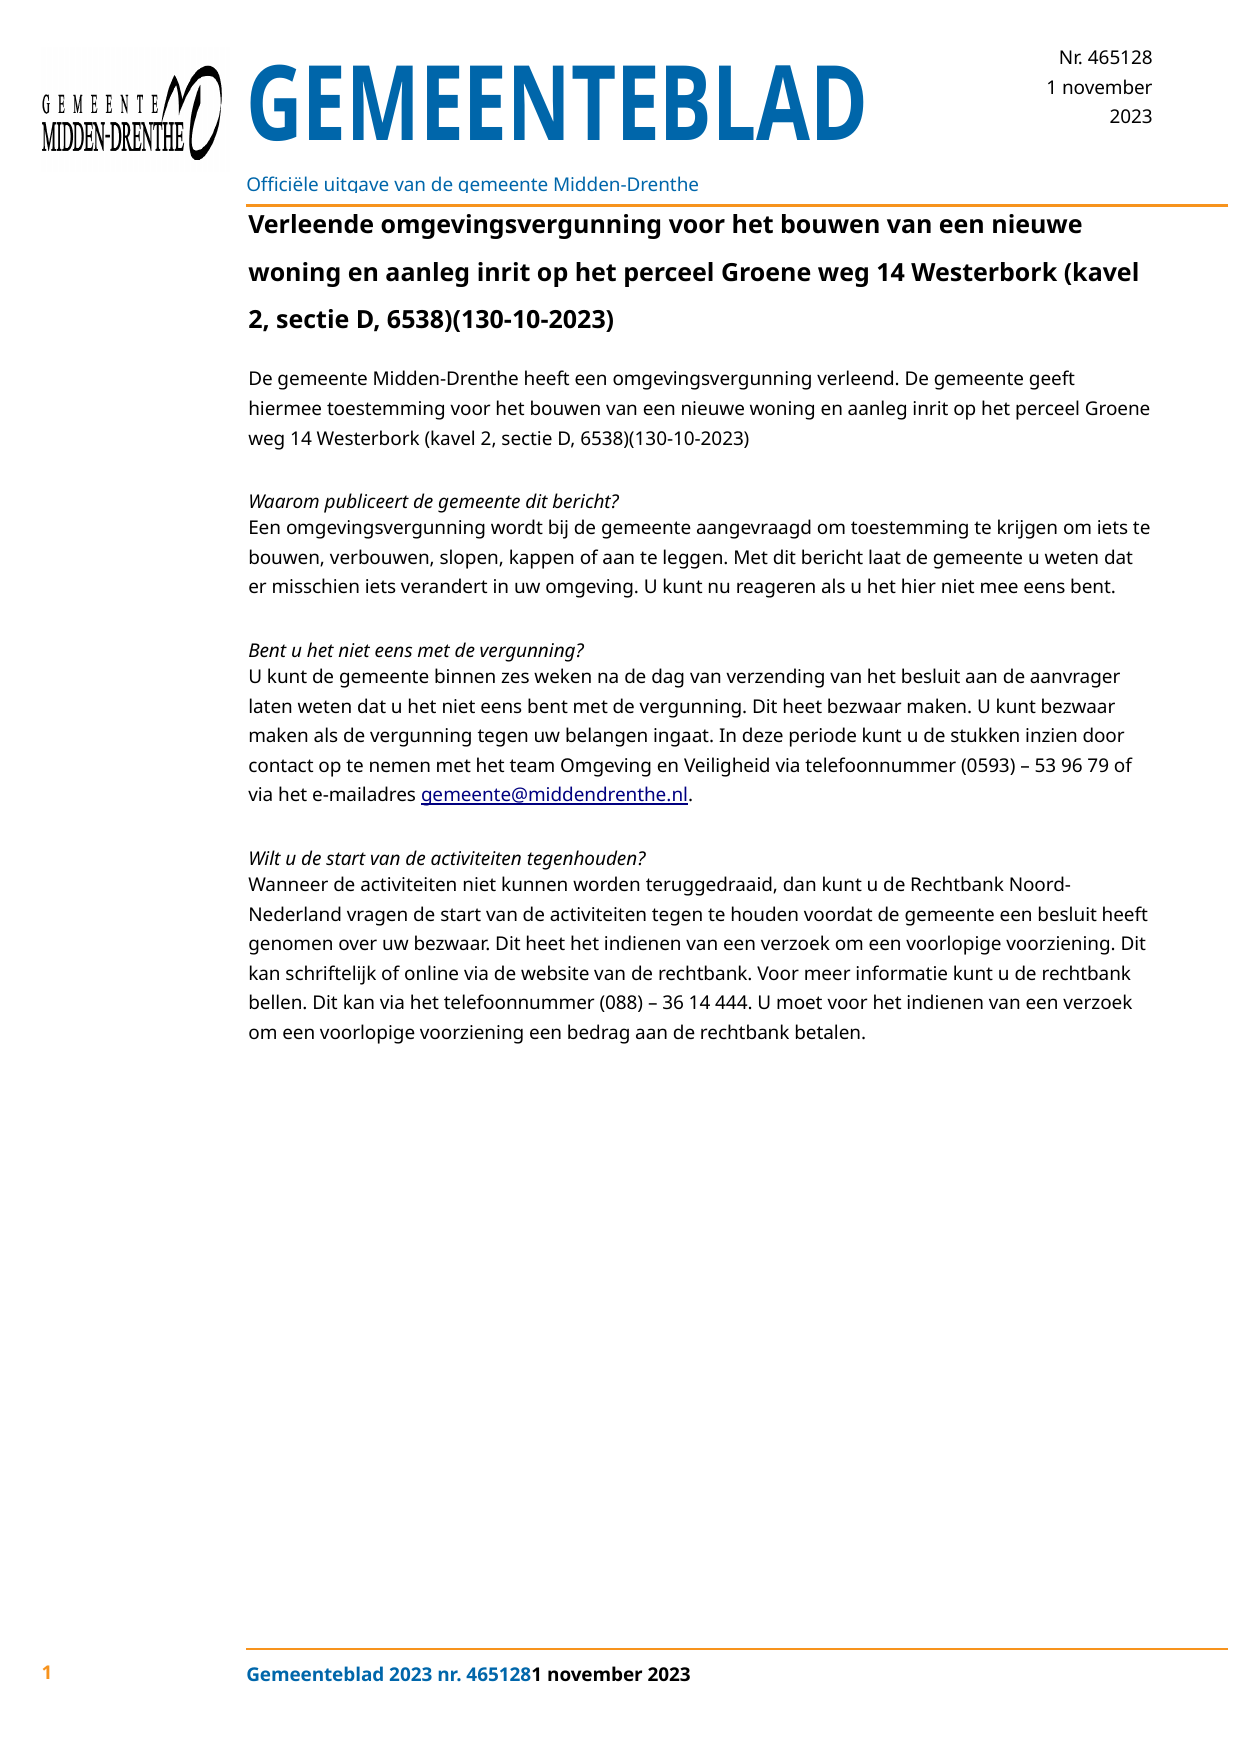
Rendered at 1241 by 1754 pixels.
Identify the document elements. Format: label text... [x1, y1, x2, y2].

text Wilt u de start van de activiteiten tegenhouden? [248, 846, 1152, 871]
text Waarom publiceert de gemeente dit bericht? [248, 489, 1152, 514]
text Bent u het niet eens met de vergunning? [248, 637, 1152, 663]
text Wanneer de activiteiten niet kunnen worden teruggedraaid, dan kunt u de Rechtbank Noord-Nederland vragen de start van de activiteiten tegen te houden voordat de gemeente een besluit heeft genomen over uw bezwaar. Dit heet het indienen van een verzoek om een voorlopige voorziening. Dit kan schriftelijk of online via de website van de rechtbank. Voor meer informatie kunt u de rechtbank bellen. Dit kan via het telefoonnummer (088) – 36 14 444. U moet voor het indienen van een verzoek om een voorlopige voorziening een bedrag aan de rechtbank betalen. [248, 871, 1152, 1045]
text U kunt de gemeente binnen zes weken na de dag van verzending van het besluit aan de aanvrager laten weten dat u het niet eens bent met de vergunning. Dit heet bezwaar maken. U kunt bezwaar maken als de vergunning tegen uw belangen ingaat. In deze periode kunt u de stukken inzien door contact op te nemen met het team Omgeving en Veiligheid via telefoonnummer (0593) – 53 96 79 of via het e-mailadres gemeente@middendrenthe.nl. [248, 663, 1152, 807]
text De gemeente Midden-Drenthe heeft een omgevingsvergunning verleend. De gemeente geeft hiermee toestemming voor het bouwen van een nieuwe woning en aanleg inrit op het perceel Groene weg 14 Westerbork (kavel 2, sectie D, 6538)(130-10-2023) [248, 366, 1152, 450]
text Verleende omgevingsvergunning voor het bouwen van een nieuwe woning en aanleg inrit op het perceel Groene weg 14 Westerbork (kavel 2, sectie D, 6538)(130-10-2023) [248, 207, 1152, 336]
text Een omgevingsvergunning wordt bij de gemeente aangevraagd om toestemming te krijgen om iets te bouwen, verbouwen, slopen, kappen of aan te leggen. Met dit bericht laat de gemeente u weten dat er misschien iets verandert in uw omgeving. U kunt nu reageren als u het hier niet mee eens bent. [248, 514, 1152, 599]
picture [41, 47, 231, 172]
